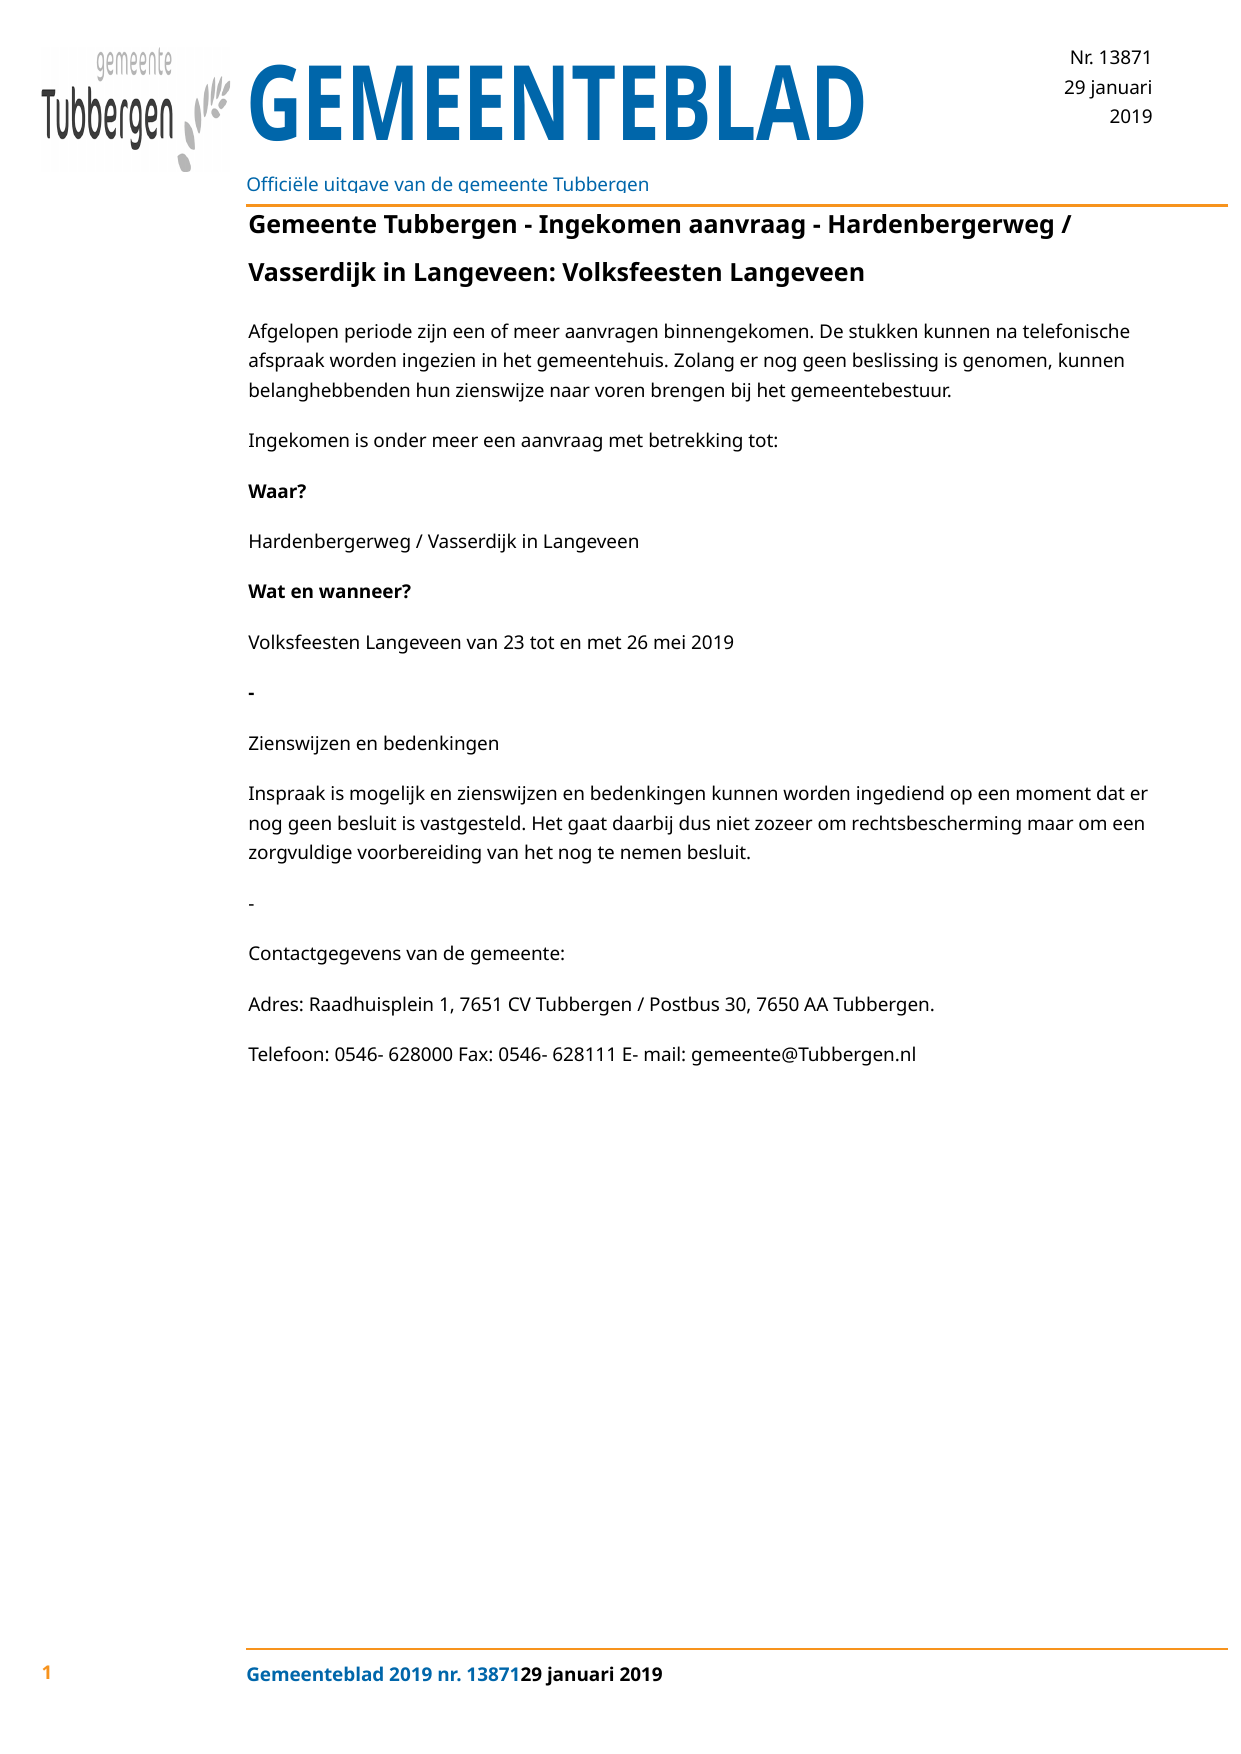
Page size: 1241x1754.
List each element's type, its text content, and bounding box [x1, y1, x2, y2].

text Inspraak is mogelijk en zienswijzen en bedenkingen kunnen worden ingediend op een moment dat er nog geen besluit is vastgesteld. Het gaat daarbij dus niet zozeer om rechtsbescherming maar om een zorgvuldige voorbereiding van het nog te nemen besluit. [248, 780, 1152, 865]
text Wat en wanneer? [248, 579, 1152, 604]
text Adres: Raadhuisplein 1, 7651 CV Tubbergen / Postbus 30, 7650 AA Tubbergen. [248, 991, 1152, 1017]
text Volksfeesten Langeveen van 23 tot en met 26 mei 2019 [248, 629, 1152, 655]
text - [248, 890, 1152, 916]
text Zienswijzen en bedenkingen [248, 730, 1152, 756]
text Hardenbergerweg / Vasserdijk in Langeveen [248, 528, 1152, 554]
text Waar? [248, 478, 1152, 504]
text - [248, 679, 1152, 705]
text Contactgegevens van de gemeente: [248, 940, 1152, 966]
text Telefoon: 0546- 628000 Fax: 0546- 628111 E- mail: gemeente@Tubbergen.nl [248, 1041, 1152, 1067]
text Ingekomen is onder meer een aanvraag met betrekking tot: [248, 427, 1152, 453]
text Afgelopen periode zijn een of meer aanvragen binnengekomen. De stukken kunnen na telefonische afspraak worden ingezien in het gemeentehuis. Zolang er nog geen beslissing is genomen, kunnen belanghebbenden hun zienswijze naar voren brengen bij het gemeentebestuur. [248, 318, 1152, 403]
text Gemeente Tubbergen - Ingekomen aanvraag - Hardenbergerweg / Vasserdijk in Langeveen: Volksfeesten Langeveen [248, 207, 1152, 288]
picture [41, 47, 231, 172]
